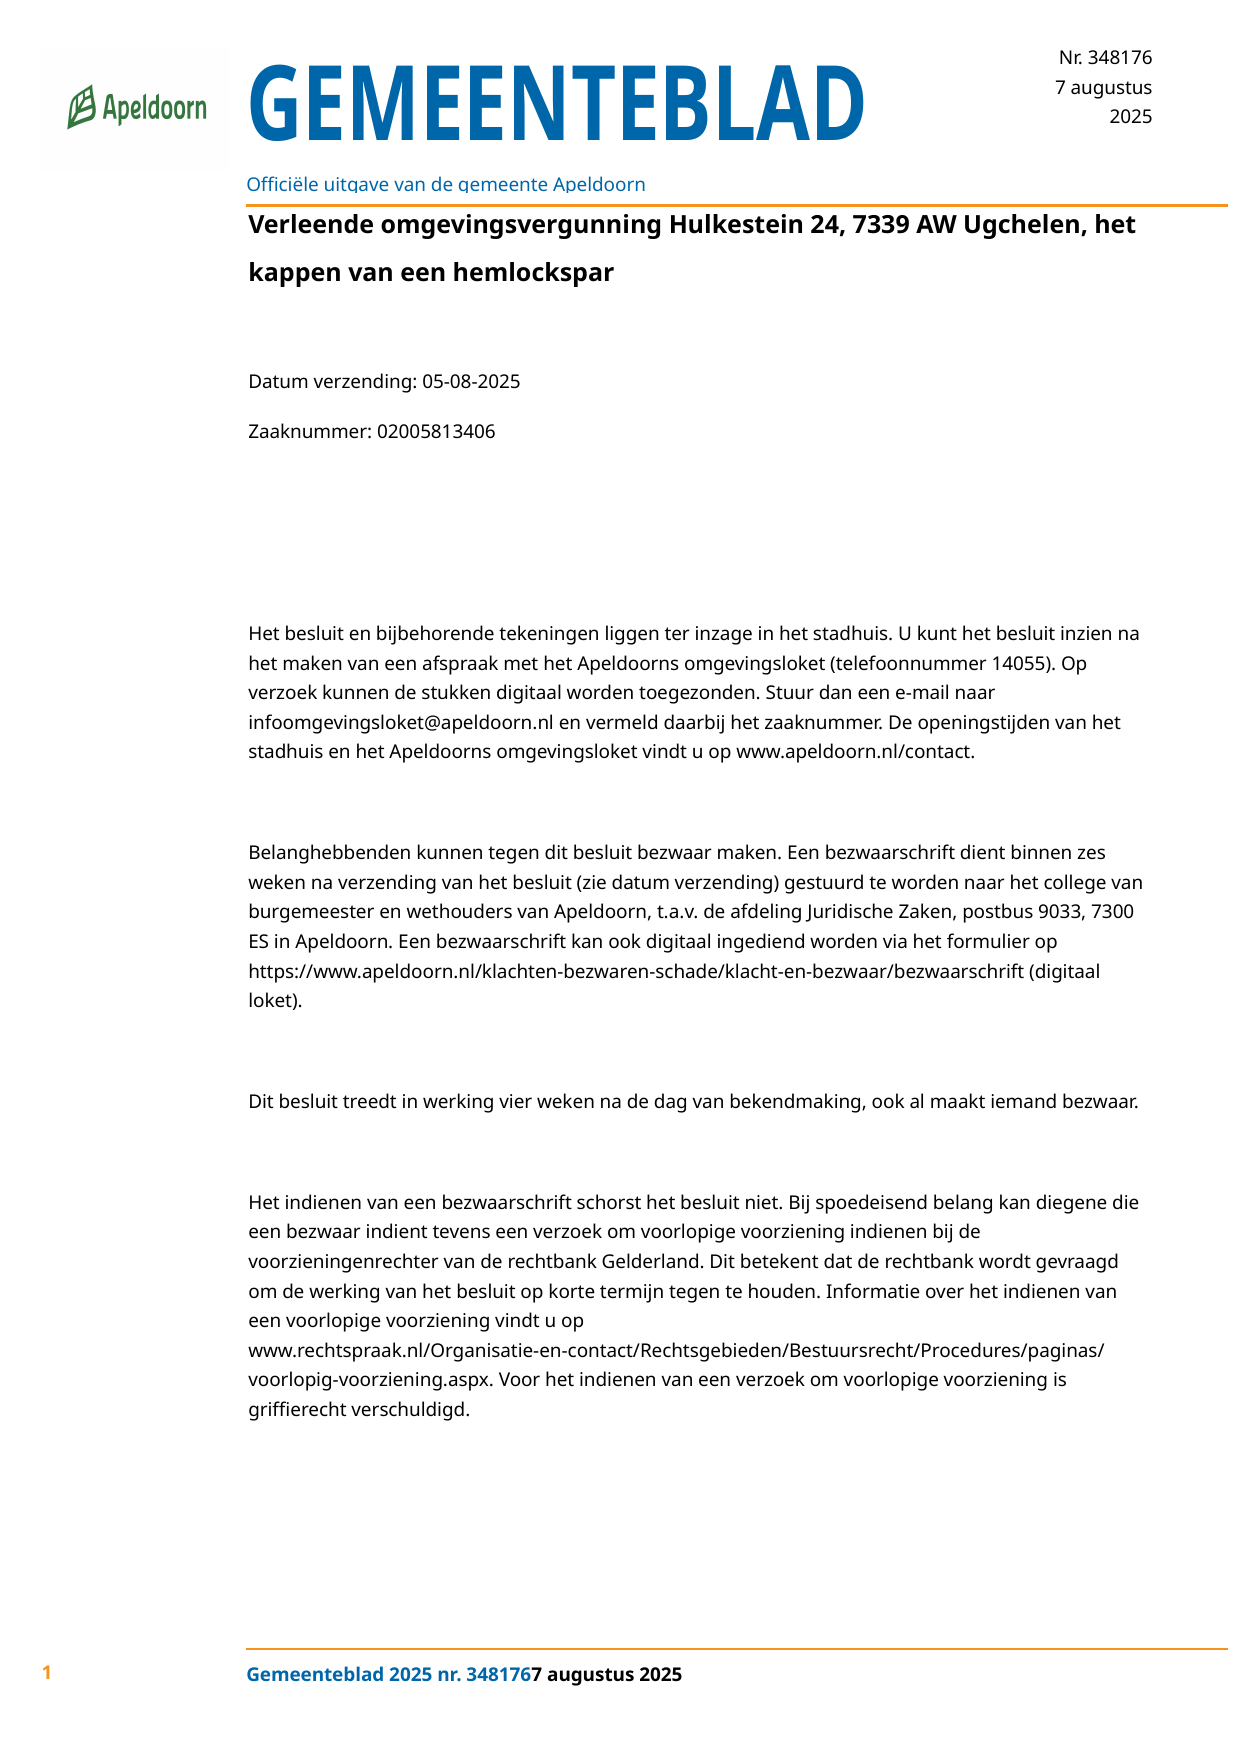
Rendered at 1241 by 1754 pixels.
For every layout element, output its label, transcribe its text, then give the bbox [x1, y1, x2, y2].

text Zaaknummer: 02005813406 [248, 419, 1152, 444]
text Verleende omgevingsvergunning Hulkestein 24, 7339 AW Ugchelen, het kappen van een hemlockspar [248, 207, 1152, 288]
text Datum verzending: 05-08-2025 [248, 368, 1152, 394]
text Dit besluit treedt in werking vier weken na de dag van bekendmaking, ook al maakt iemand bezwaar. [248, 1088, 1152, 1114]
text Belanghebbenden kunnen tegen dit besluit bezwaar maken. Een bezwaarschrift dient binnen zes weken na verzending van het besluit (zie datum verzending) gestuurd te worden naar het college van burgemeester en wethouders van Apeldoorn, t.a.v. de afdeling Juridische Zaken, postbus 9033, 7300 ES in Apeldoorn. Een bezwaarschrift kan ook digitaal ingediend worden via het formulier op https://www.apeldoorn.nl/klachten-bezwaren-schade/klacht-en-bezwaar/bezwaarschrift (digitaal loket). [248, 839, 1152, 1013]
picture [41, 47, 231, 172]
text Het indienen van een bezwaarschrift schorst het besluit niet. Bij spoedeisend belang kan diegene die een bezwaar indient tevens een verzoek om voorlopige voorziening indienen bij de voorzieningenrechter van de rechtbank Gelderland. Dit betekent dat de rechtbank wordt gevraagd om de werking van het besluit op korte termijn tegen te houden. Informatie over het indienen van een voorlopige voorziening vindt u op www.rechtspraak.nl/Organisatie-en-contact/Rechtsgebieden/Bestuursrecht/Procedures/paginas/voorlopig-voorziening.aspx. Voor het indienen van een verzoek om voorlopige voorziening is griffierecht verschuldigd. [248, 1189, 1152, 1422]
text Het besluit en bijbehorende tekeningen liggen ter inzage in het stadhuis. U kunt het besluit inzien na het maken van een afspraak met het Apeldoorns omgevingsloket (telefoonnummer 14055). Op verzoek kunnen de stukken digitaal worden toegezonden. Stuur dan een e-mail naar infoomgevingsloket@apeldoorn.nl en vermeld daarbij het zaaknummer. De openingstijden van het stadhuis en het Apeldoorns omgevingsloket vindt u op www.apeldoorn.nl/contact. [248, 620, 1152, 764]
